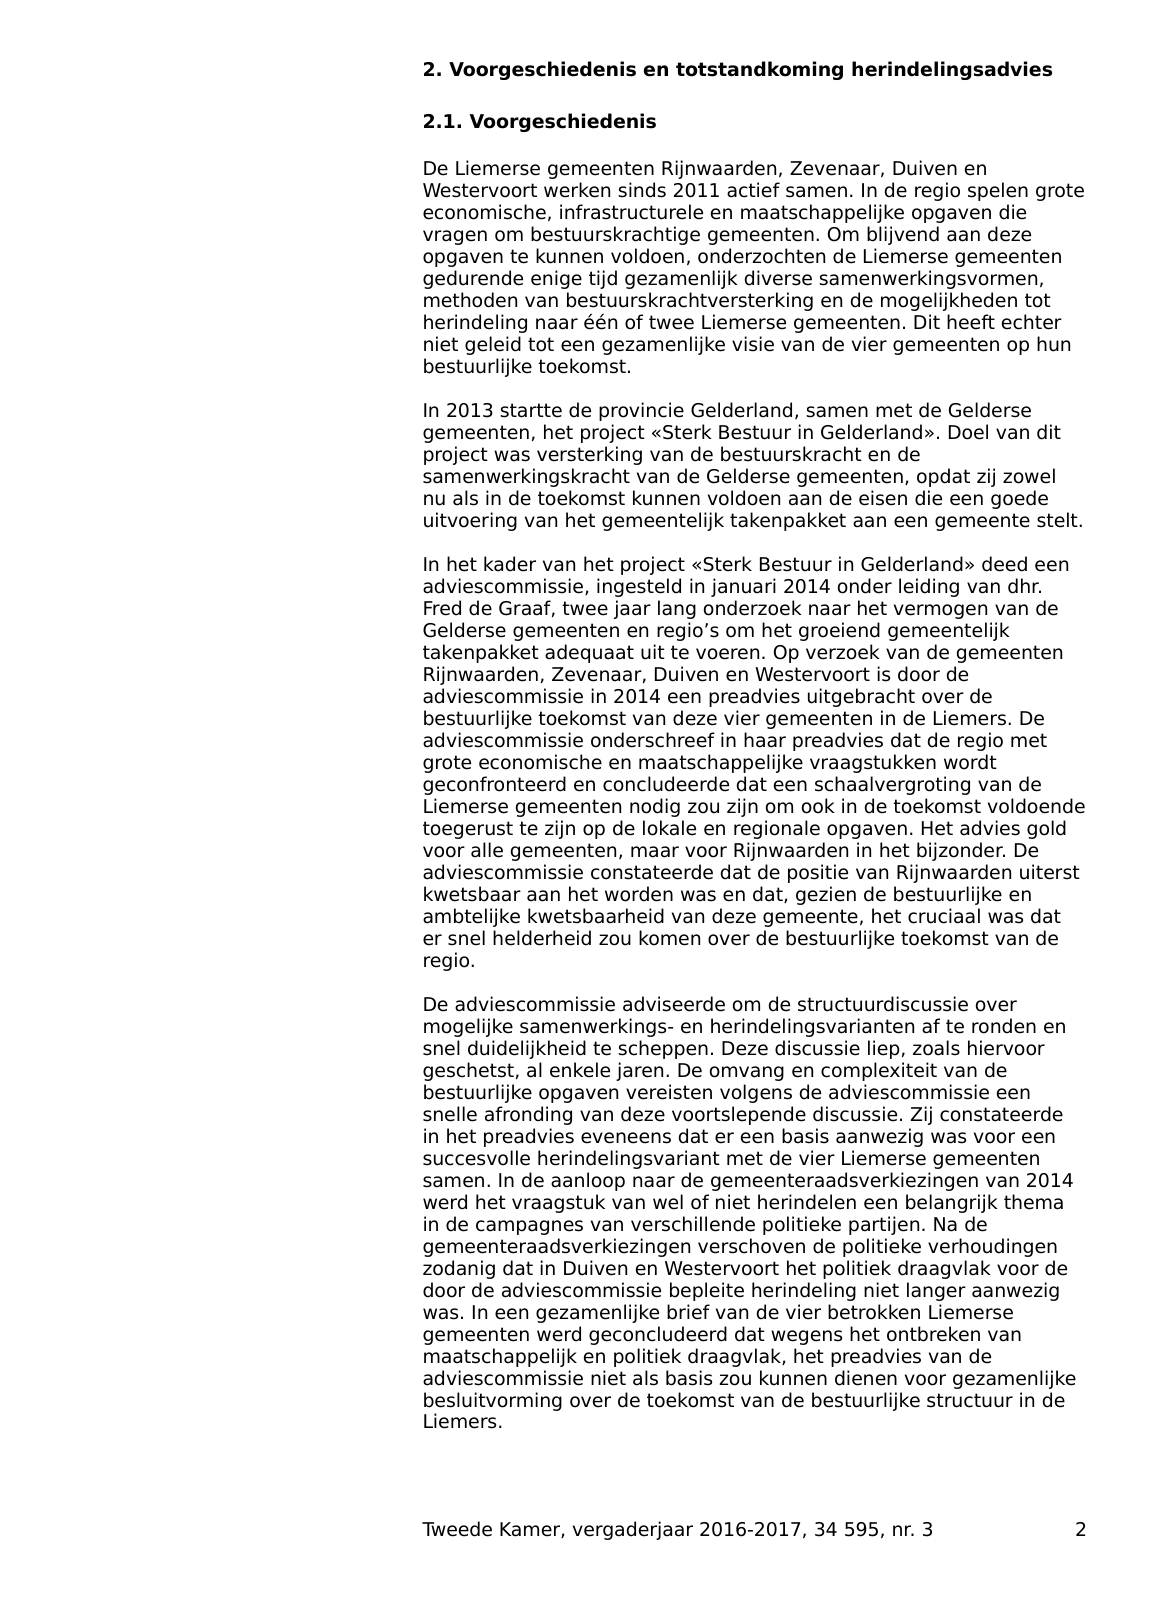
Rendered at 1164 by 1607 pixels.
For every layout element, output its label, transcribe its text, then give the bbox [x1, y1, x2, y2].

text De adviescommissie adviseerde om de structuurdiscussie over mogelijke samenwerkings- en herindelingsvarianten af te ronden en snel duidelijkheid te scheppen. Deze discussie liep, zoals hiervoor geschetst, al enkele jaren. De omvang en complexiteit van de bestuurlijke opgaven vereisten volgens de adviescommissie een snelle afronding van deze voortslepende discussie. Zij constateerde in het preadvies eveneens dat er een basis aanwezig was voor een succesvolle herindelingsvariant met de vier Liemerse gemeenten samen. In de aanloop naar de gemeenteraadsverkiezingen van 2014 werd het vraagstuk van wel of niet herindelen een belangrijk thema in de campagnes van verschillende politieke partijen. Na de gemeenteraadsverkiezingen verschoven de politieke verhoudingen zodanig dat in Duiven en Westervoort het politiek draagvlak voor de door de adviescommissie bepleite herindeling niet langer aanwezig was. In een gezamenlijke brief van de vier betrokken Liemerse gemeenten werd geconcludeerd dat wegens het ontbreken van maatschappelijk en politiek draagvlak, het preadvies van de adviescommissie niet als basis zou kunnen dienen voor gezamenlijke besluitvorming over de toekomst van de bestuurlijke structuur in de Liemers. [422, 994, 1087, 1433]
text In 2013 startte de provincie Gelderland, samen met de Gelderse gemeenten, het project «Sterk Bestuur in Gelderland». Doel van dit project was versterking van de bestuurskracht en de samenwerkingskracht van de Gelderse gemeenten, opdat zij zowel nu als in de toekomst kunnen voldoen aan de eisen die een goede uitvoering van het gemeentelijk takenpakket aan een gemeente stelt. [422, 400, 1087, 532]
subtitle 2. Voorgeschiedenis en totstandkoming herindelingsadvies [422, 59, 1087, 81]
text De Liemerse gemeenten Rijnwaarden, Zevenaar, Duiven en Westervoort werken sinds 2011 actief samen. In de regio spelen grote economische, infrastructurele en maatschappelijke opgaven die vragen om bestuurskrachtige gemeenten. Om blijvend aan deze opgaven te kunnen voldoen, onderzochten de Liemerse gemeenten gedurende enige tijd gezamenlijk diverse samenwerkingsvormen, methoden van bestuurskrachtversterking en de mogelijkheden tot herindeling naar één of twee Liemerse gemeenten. Dit heeft echter niet geleid tot een gezamenlijke visie van de vier gemeenten op hun bestuurlijke toekomst. [422, 158, 1087, 378]
subtitle 2.1. Voorgeschiedenis [422, 111, 1087, 133]
text In het kader van het project «Sterk Bestuur in Gelderland» deed een adviescommissie, ingesteld in januari 2014 onder leiding van dhr. Fred de Graaf, twee jaar lang onderzoek naar het vermogen van de Gelderse gemeenten en regio’s om het groeiend gemeentelijk takenpakket adequaat uit te voeren. Op verzoek van de gemeenten Rijnwaarden, Zevenaar, Duiven en Westervoort is door de adviescommissie in 2014 een preadvies uitgebracht over de bestuurlijke toekomst van deze vier gemeenten in de Liemers. De adviescommissie onderschreef in haar preadvies dat de regio met grote economische en maatschappelijke vraagstukken wordt geconfronteerd en concludeerde dat een schaalvergroting van de Liemerse gemeenten nodig zou zijn om ook in de toekomst voldoende toegerust te zijn op de lokale en regionale opgaven. Het advies gold voor alle gemeenten, maar voor Rijnwaarden in het bijzonder. De adviescommissie constateerde dat de positie van Rijnwaarden uiterst kwetsbaar aan het worden was en dat, gezien de bestuurlijke en ambtelijke kwetsbaarheid van deze gemeente, het cruciaal was dat er snel helderheid zou komen over de bestuurlijke toekomst van de regio. [422, 554, 1087, 972]
